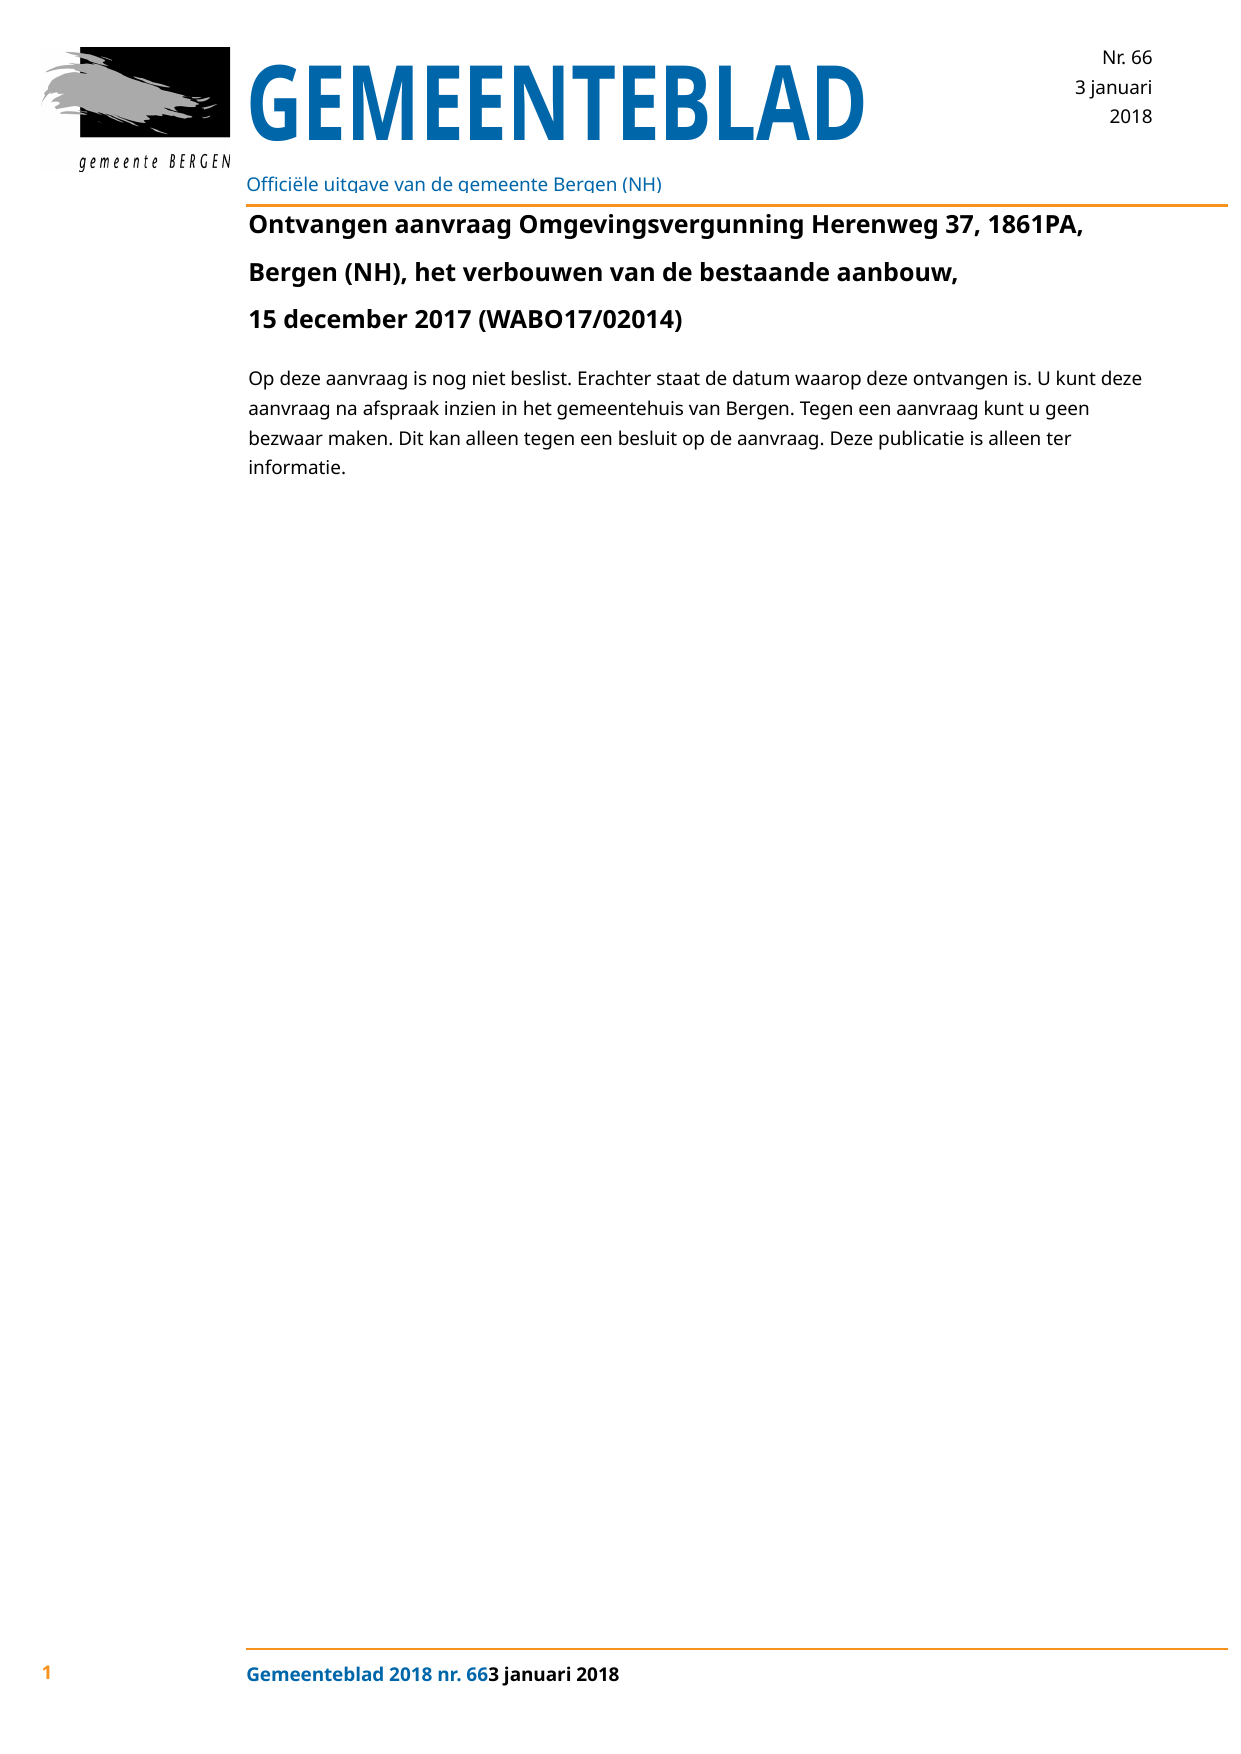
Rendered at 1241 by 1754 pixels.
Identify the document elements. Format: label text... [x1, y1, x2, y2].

picture [41, 47, 231, 172]
text Ontvangen aanvraag Omgevingsvergunning Herenweg 37, 1861PA, Bergen (NH), het verbouwen van de bestaande aanbouw, 15 december 2017 (WABO17/02014) [248, 207, 1152, 336]
text Op deze aanvraag is nog niet beslist. Erachter staat de datum waarop deze ontvangen is. U kunt deze aanvraag na afspraak inzien in het gemeentehuis van Bergen. Tegen een aanvraag kunt u geen bezwaar maken. Dit kan alleen tegen een besluit op de aanvraag. Deze publicatie is alleen ter informatie. [248, 366, 1152, 480]
